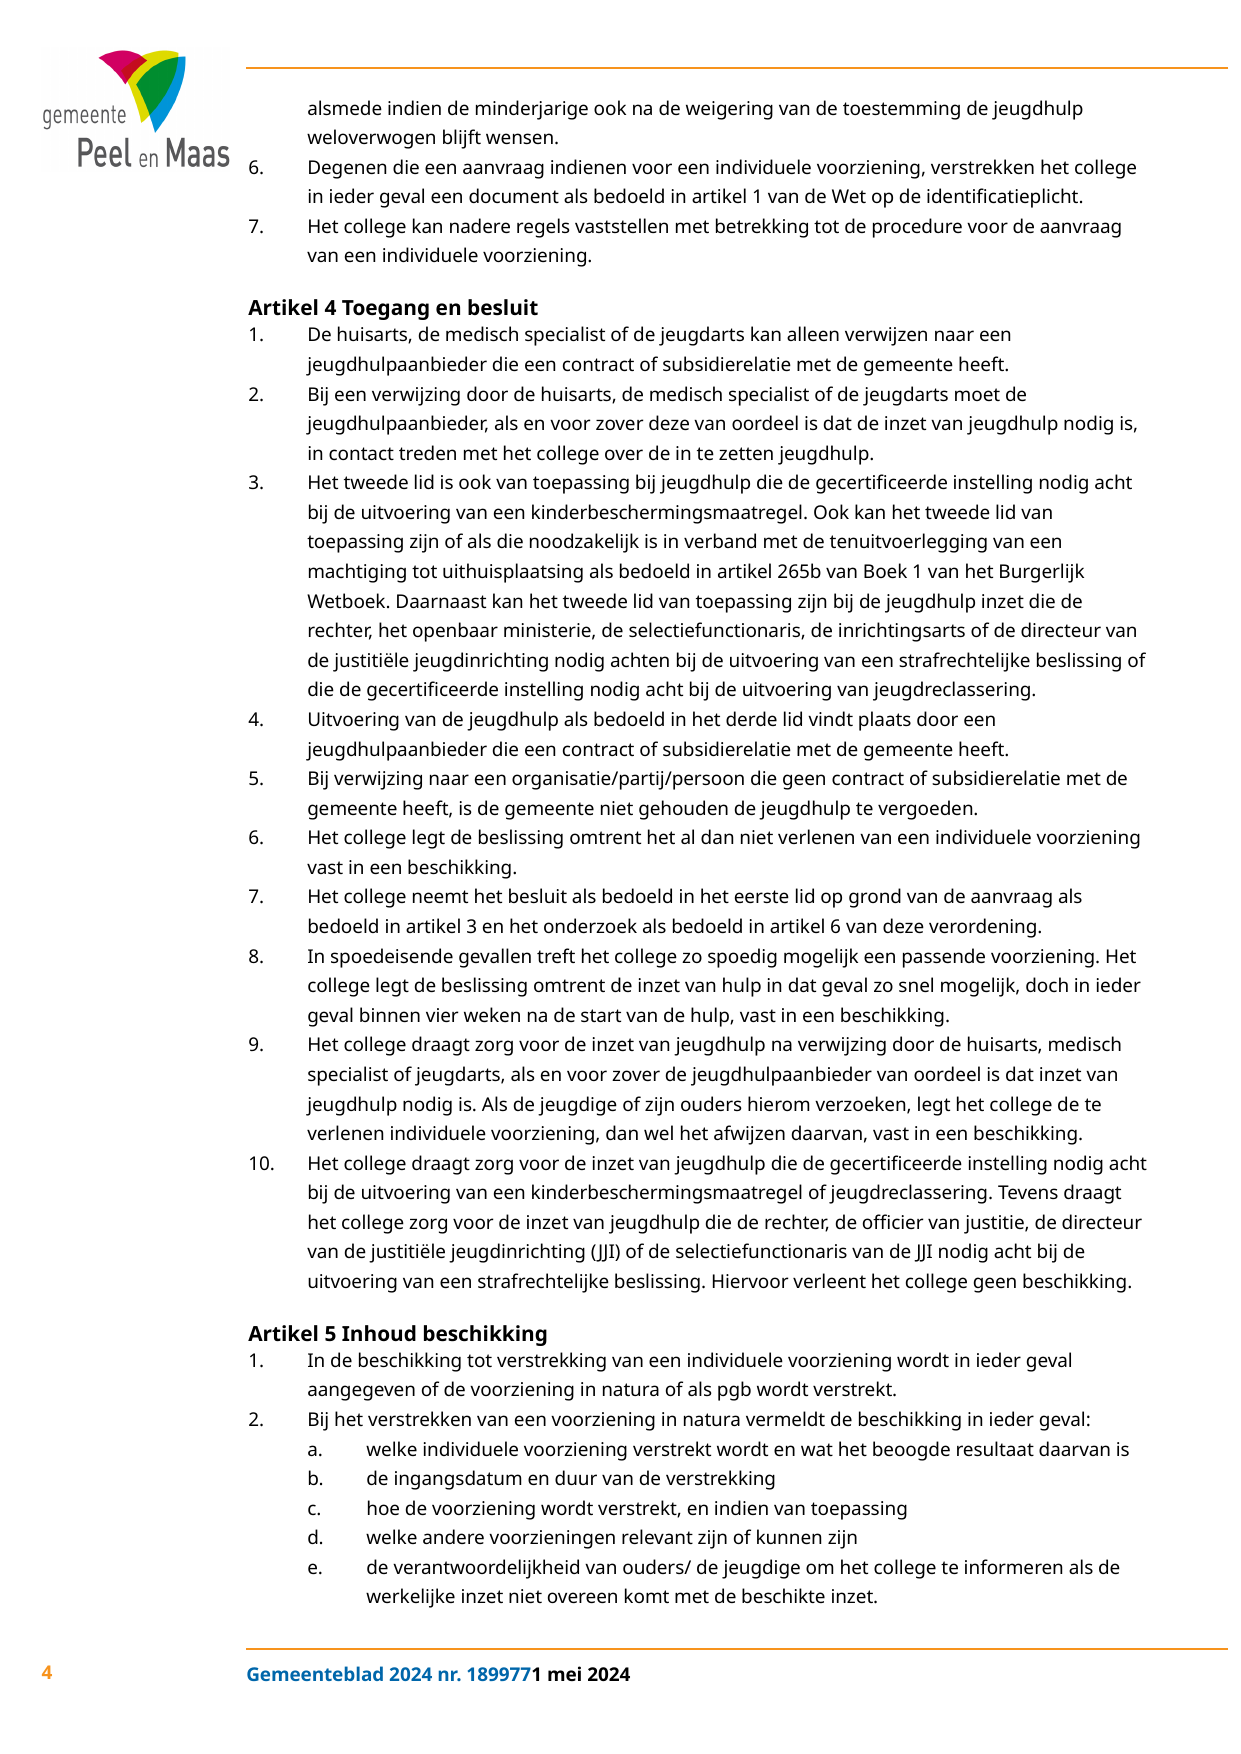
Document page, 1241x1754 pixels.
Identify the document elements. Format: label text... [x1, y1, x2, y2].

list Het college legt de beslissing omtrent het al dan niet verlenen van een individuele voorziening vast in een beschikking. [248, 824, 1152, 880]
list Het college neemt het besluit als bedoeld in het eerste lid op grond van de aanvraag als bedoeld in artikel 3 en het onderzoek als bedoeld in artikel 6 van deze verordening. [248, 884, 1152, 939]
list de verantwoordelijkheid van ouders/ de jeugdige om het college te informeren als de werkelijke inzet niet overeen komt met de beschikte inzet. [307, 1554, 1152, 1609]
list De huisarts, de medisch specialist of de jeugdarts kan alleen verwijzen naar een jeugdhulpaanbieder die een contract of subsidierelatie met de gemeente heeft. [248, 322, 1152, 377]
list Het college kan nadere regels vaststellen met betrekking tot de procedure voor de aanvraag van een individuele voorziening. [248, 213, 1152, 268]
list Degenen die een aanvraag indienen voor een individuele voorziening, verstrekken het college in ieder geval een document als bedoeld in artikel 1 van de Wet op de identificatieplicht. [248, 154, 1152, 209]
list Het college draagt zorg voor de inzet van jeugdhulp na verwijzing door de huisarts, medisch specialist of jeugdarts, als en voor zover de jeugdhulpaanbieder van oordeel is dat inzet van jeugdhulp nodig is. Als de jeugdige of zijn ouders hierom verzoeken, legt het college de te verlenen individuele voorziening, dan wel het afwijzen daarvan, vast in een beschikking. [248, 1032, 1152, 1146]
list welke individuele voorziening verstrekt wordt en wat het beoogde resultaat daarvan is [307, 1436, 1152, 1462]
list Het college draagt zorg voor de inzet van jeugdhulp die de gecertificeerde instelling nodig acht bij de uitvoering van een kinderbeschermingsmaatregel of jeugdreclassering. Tevens draagt het college zorg voor de inzet van jeugdhulp die de rechter, de officier van justitie, de directeur van de justitiële jeugdinrichting (JJI) of de selectiefunctionaris van de JJI nodig acht bij de uitvoering van een strafrechtelijke beslissing. Hiervoor verleent het college geen beschikking. [248, 1150, 1152, 1294]
list Bij verwijzing naar een organisatie/partij/persoon die geen contract of subsidierelatie met de gemeente heeft, is de gemeente niet gehouden de jeugdhulp te vergoeden. [248, 765, 1152, 821]
list de ingangsdatum en duur van de verstrekking [307, 1465, 1152, 1491]
list Het tweede lid is ook van toepassing bij jeugdhulp die de gecertificeerde instelling nodig acht bij de uitvoering van een kinderbeschermingsmaatregel. Ook kan het tweede lid van toepassing zijn of als die noodzakelijk is in verband met de tenuitvoerlegging van een machtiging tot uithuisplaatsing als bedoeld in artikel 265b van Boek 1 van het Burgerlijk Wetboek. Daarnaast kan het tweede lid van toepassing zijn bij de jeugdhulp inzet die de rechter, het openbaar ministerie, de selectiefunctionaris, de inrichtingsarts of de directeur van de justitiële jeugdinrichting nodig achten bij de uitvoering van een strafrechtelijke beslissing of die de gecertificeerde instelling nodig acht bij de uitvoering van jeugdreclassering. [248, 469, 1152, 702]
list In de beschikking tot verstrekking van een individuele voorziening wordt in ieder geval aangegeven of de voorziening in natura of als pgb wordt verstrekt. [248, 1347, 1152, 1402]
picture [41, 47, 231, 172]
list Bij een verwijzing door de huisarts, de medisch specialist of de jeugdarts moet de jeugdhulpaanbieder, als en voor zover deze van oordeel is dat de inzet van jeugdhulp nodig is, in contact treden met het college over de in te zetten jeugdhulp. [248, 381, 1152, 466]
list welke andere voorzieningen relevant zijn of kunnen zijn [307, 1524, 1152, 1550]
list In spoedeisende gevallen treft het college zo spoedig mogelijk een passende voorziening. Het college legt de beslissing omtrent de inzet van hulp in dat geval zo snel mogelijk, doch in ieder geval binnen vier weken na de start van de hulp, vast in een beschikking. [248, 943, 1152, 1028]
text Artikel 5 Inhoud beschikking [248, 1319, 1152, 1347]
list Uitvoering van de jeugdhulp als bedoeld in het derde lid vindt plaats door een jeugdhulpaanbieder die een contract of subsidierelatie met de gemeente heeft. [248, 706, 1152, 761]
list Bij het verstrekken van een voorziening in natura vermeldt de beschikking in ieder geval: [248, 1406, 1152, 1432]
text Artikel 4 Toegang en besluit [248, 293, 1152, 322]
list alsmede indien de minderjarige ook na de weigering van de toestemming de jeugdhulp weloverwogen blijft wensen. [248, 95, 1152, 150]
list hoe de voorziening wordt verstrekt, en indien van toepassing [307, 1495, 1152, 1521]
